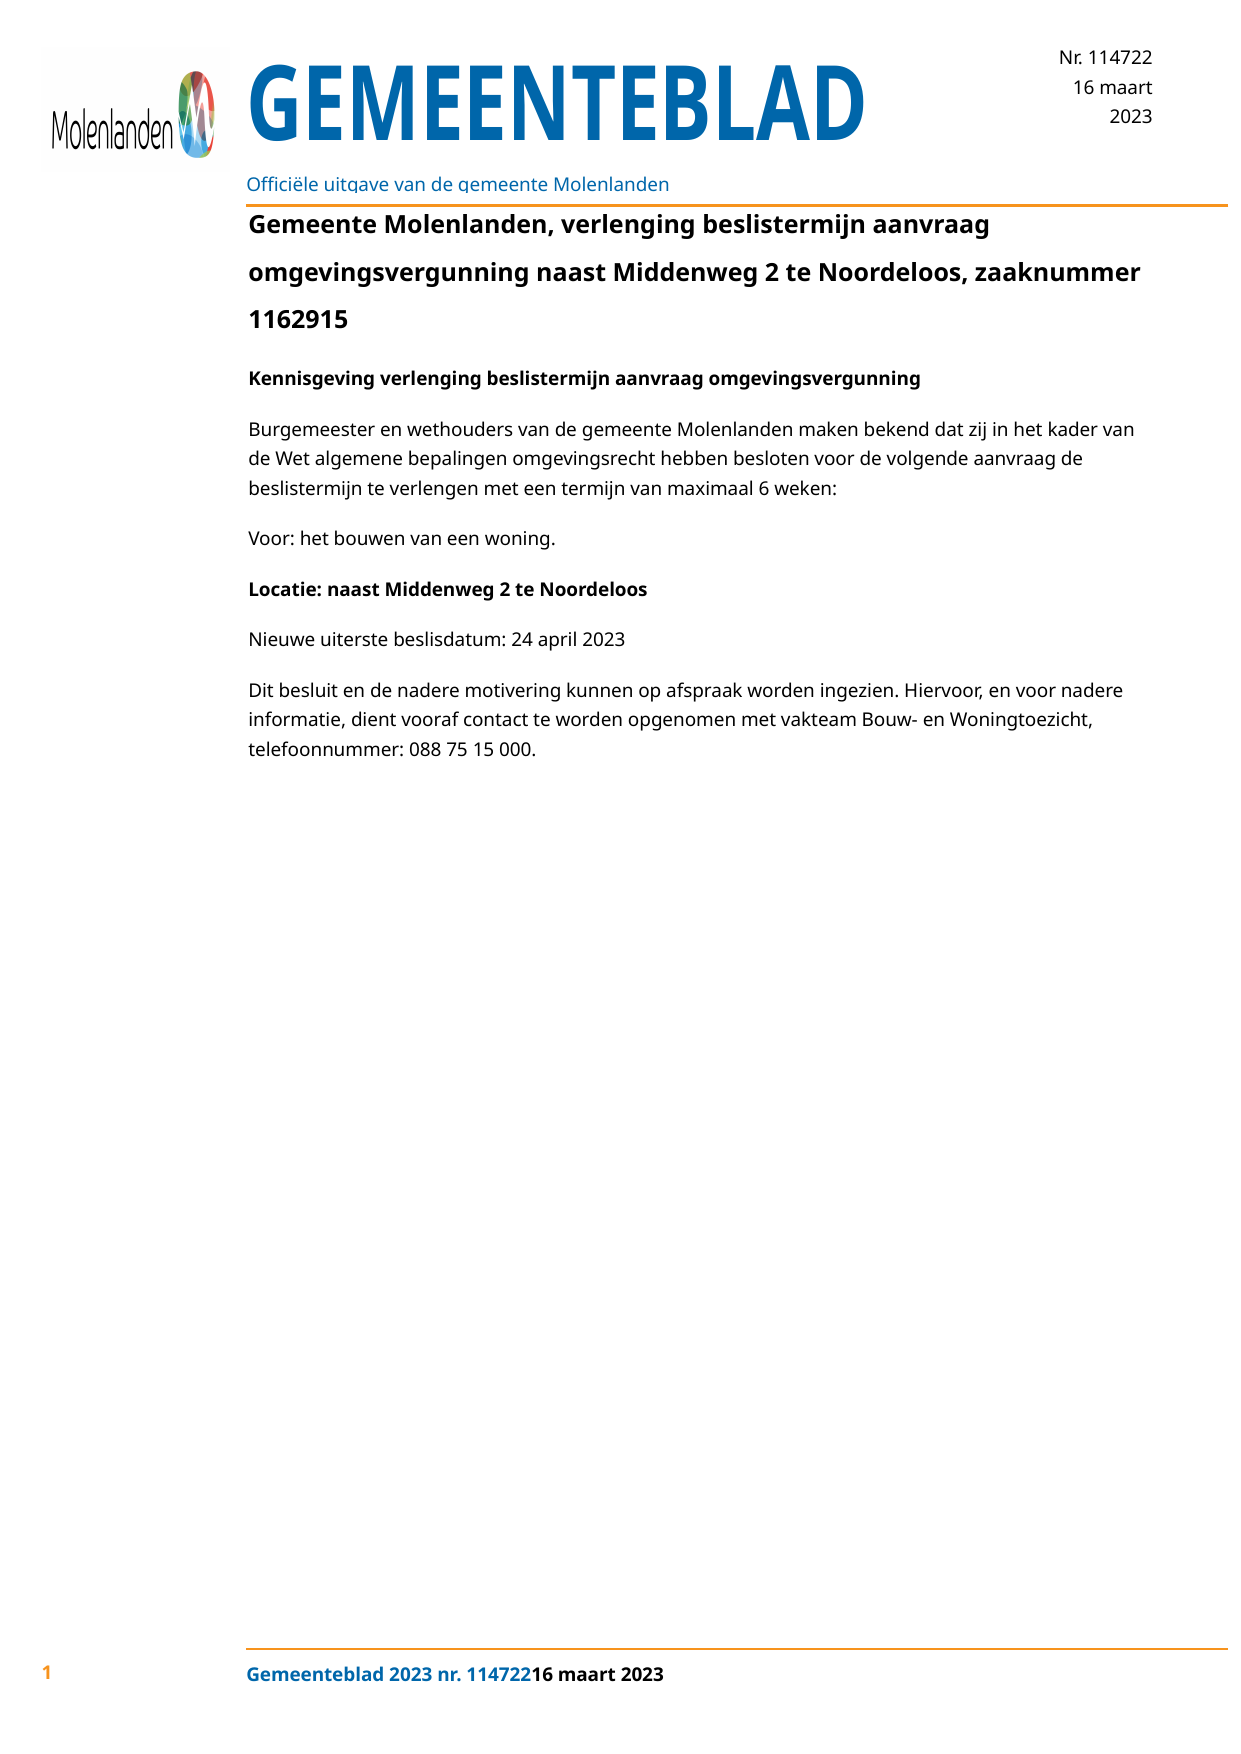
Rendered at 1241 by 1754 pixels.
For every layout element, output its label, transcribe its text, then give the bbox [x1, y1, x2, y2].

text Locatie: naast Middenweg 2 te Noordeloos [248, 576, 1152, 602]
text Dit besluit en de nadere motivering kunnen op afspraak worden ingezien. Hiervoor, en voor nadere informatie, dient vooraf contact te worden opgenomen met vakteam Bouw- en Woningtoezicht, telefoonnummer: 088 75 15 000. [248, 677, 1152, 762]
text Nieuwe uiterste beslisdatum: 24 april 2023 [248, 626, 1152, 652]
text Burgemeester en wethouders van de gemeente Molenlanden maken bekend dat zij in het kader van de Wet algemene bepalingen omgevingsrecht hebben besloten voor de volgende aanvraag de beslistermijn te verlengen met een termijn van maximaal 6 weken: [248, 416, 1152, 501]
text Gemeente Molenlanden, verlenging beslistermijn aanvraag omgevingsvergunning naast Middenweg 2 te Noordeloos, zaaknummer 1162915 [248, 207, 1152, 336]
text Voor: het bouwen van een woning. [248, 526, 1152, 551]
text Kennisgeving verlenging beslistermijn aanvraag omgevingsvergunning [248, 366, 1152, 391]
picture [41, 47, 231, 172]
